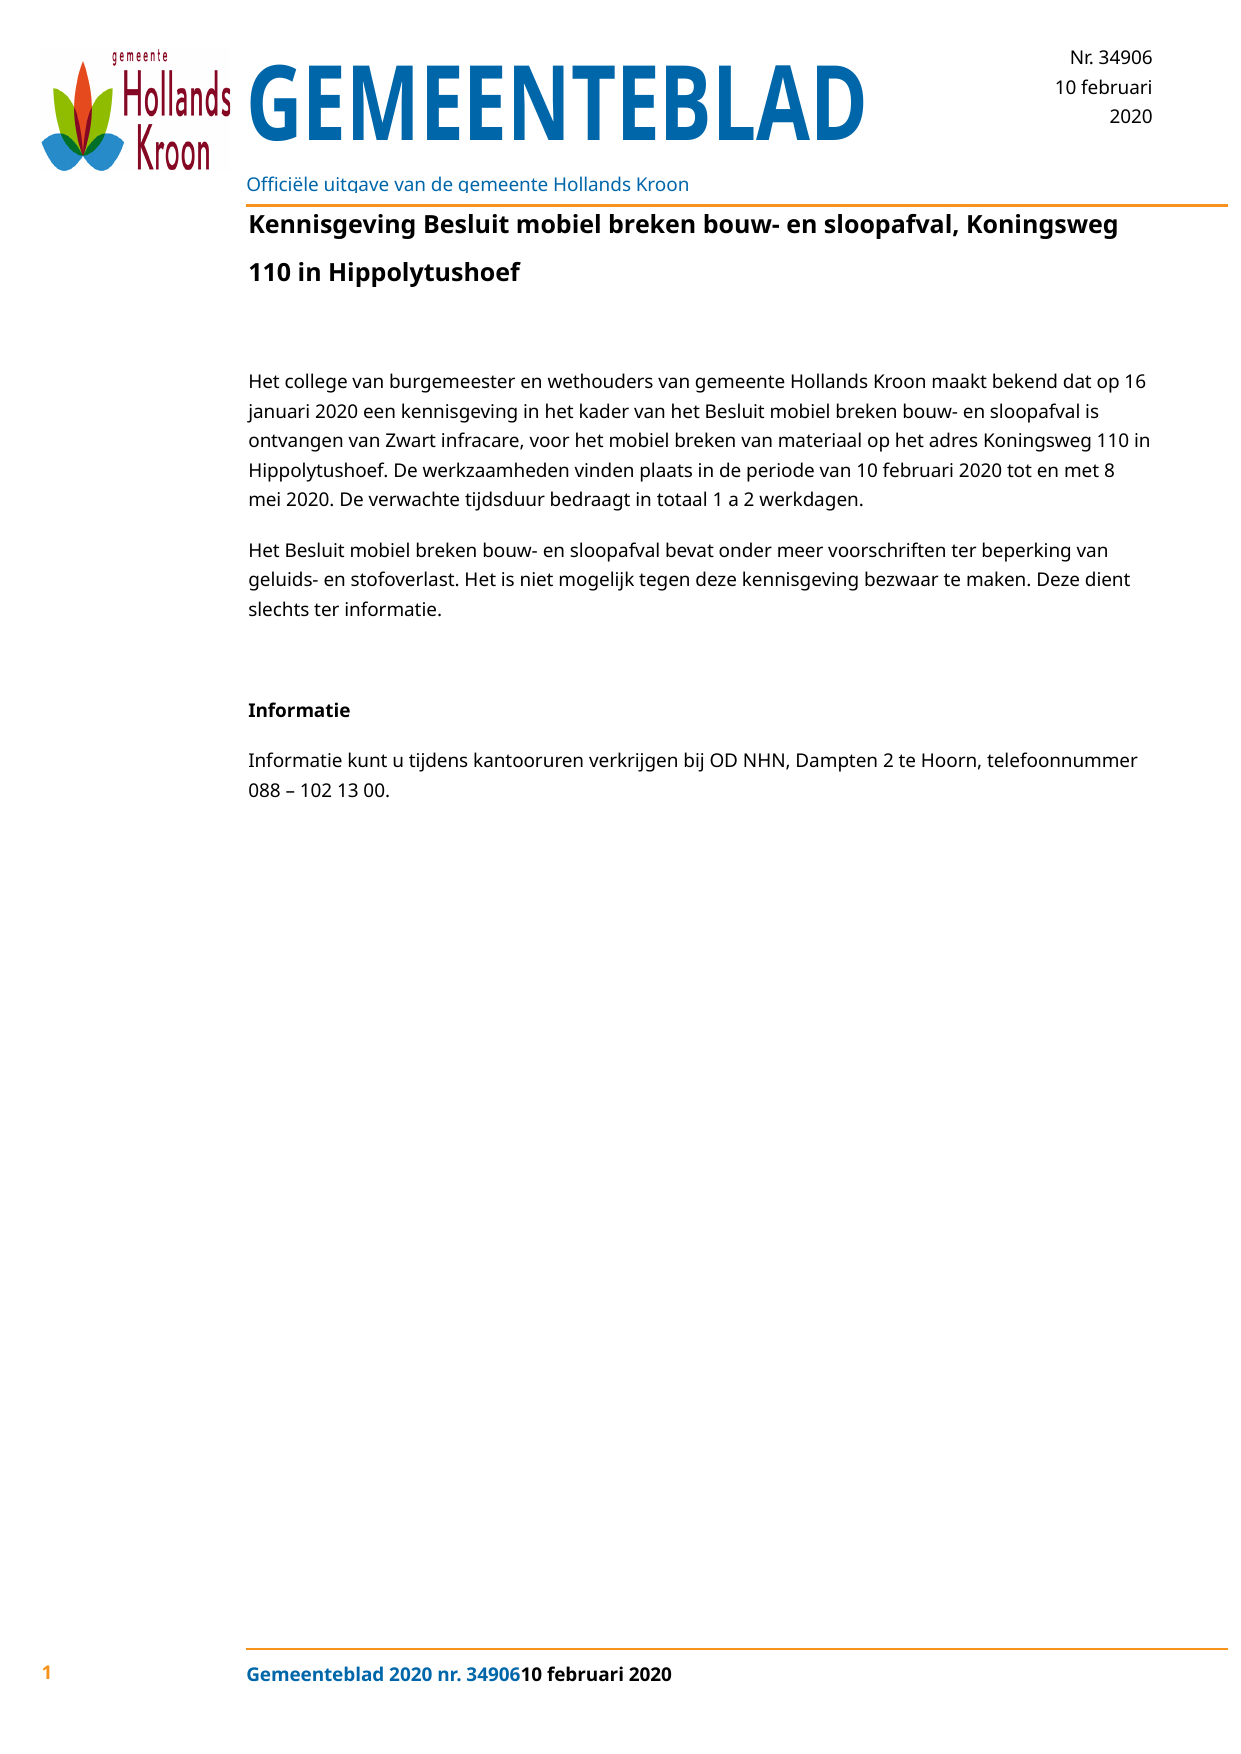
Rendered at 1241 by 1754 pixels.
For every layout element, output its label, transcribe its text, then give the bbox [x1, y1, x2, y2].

text Het Besluit mobiel breken bouw- en sloopafval bevat onder meer voorschriften ter beperking van geluids- en stofoverlast. Het is niet mogelijk tegen deze kennisgeving bezwaar te maken. Deze dient slechts ter informatie. [248, 537, 1152, 622]
picture [41, 47, 231, 172]
text Het college van burgemeester en wethouders van gemeente Hollands Kroon maakt bekend dat op 16 januari 2020 een kennisgeving in het kader van het Besluit mobiel breken bouw- en sloopafval is ontvangen van Zwart infracare, voor het mobiel breken van materiaal op het adres Koningsweg 110 in Hippolytushoef. De werkzaamheden vinden plaats in de periode van 10 februari 2020 tot en met 8 mei 2020. De verwachte tijdsduur bedraagt in totaal 1 a 2 werkdagen. [248, 368, 1152, 512]
text Kennisgeving Besluit mobiel breken bouw- en sloopafval, Koningsweg 110 in Hippolytushoef [248, 207, 1152, 288]
text Informatie [248, 697, 1152, 723]
text Informatie kunt u tijdens kantooruren verkrijgen bij OD NHN, Dampten 2 te Hoorn, telefoonnummer 088 – 102 13 00. [248, 747, 1152, 803]
